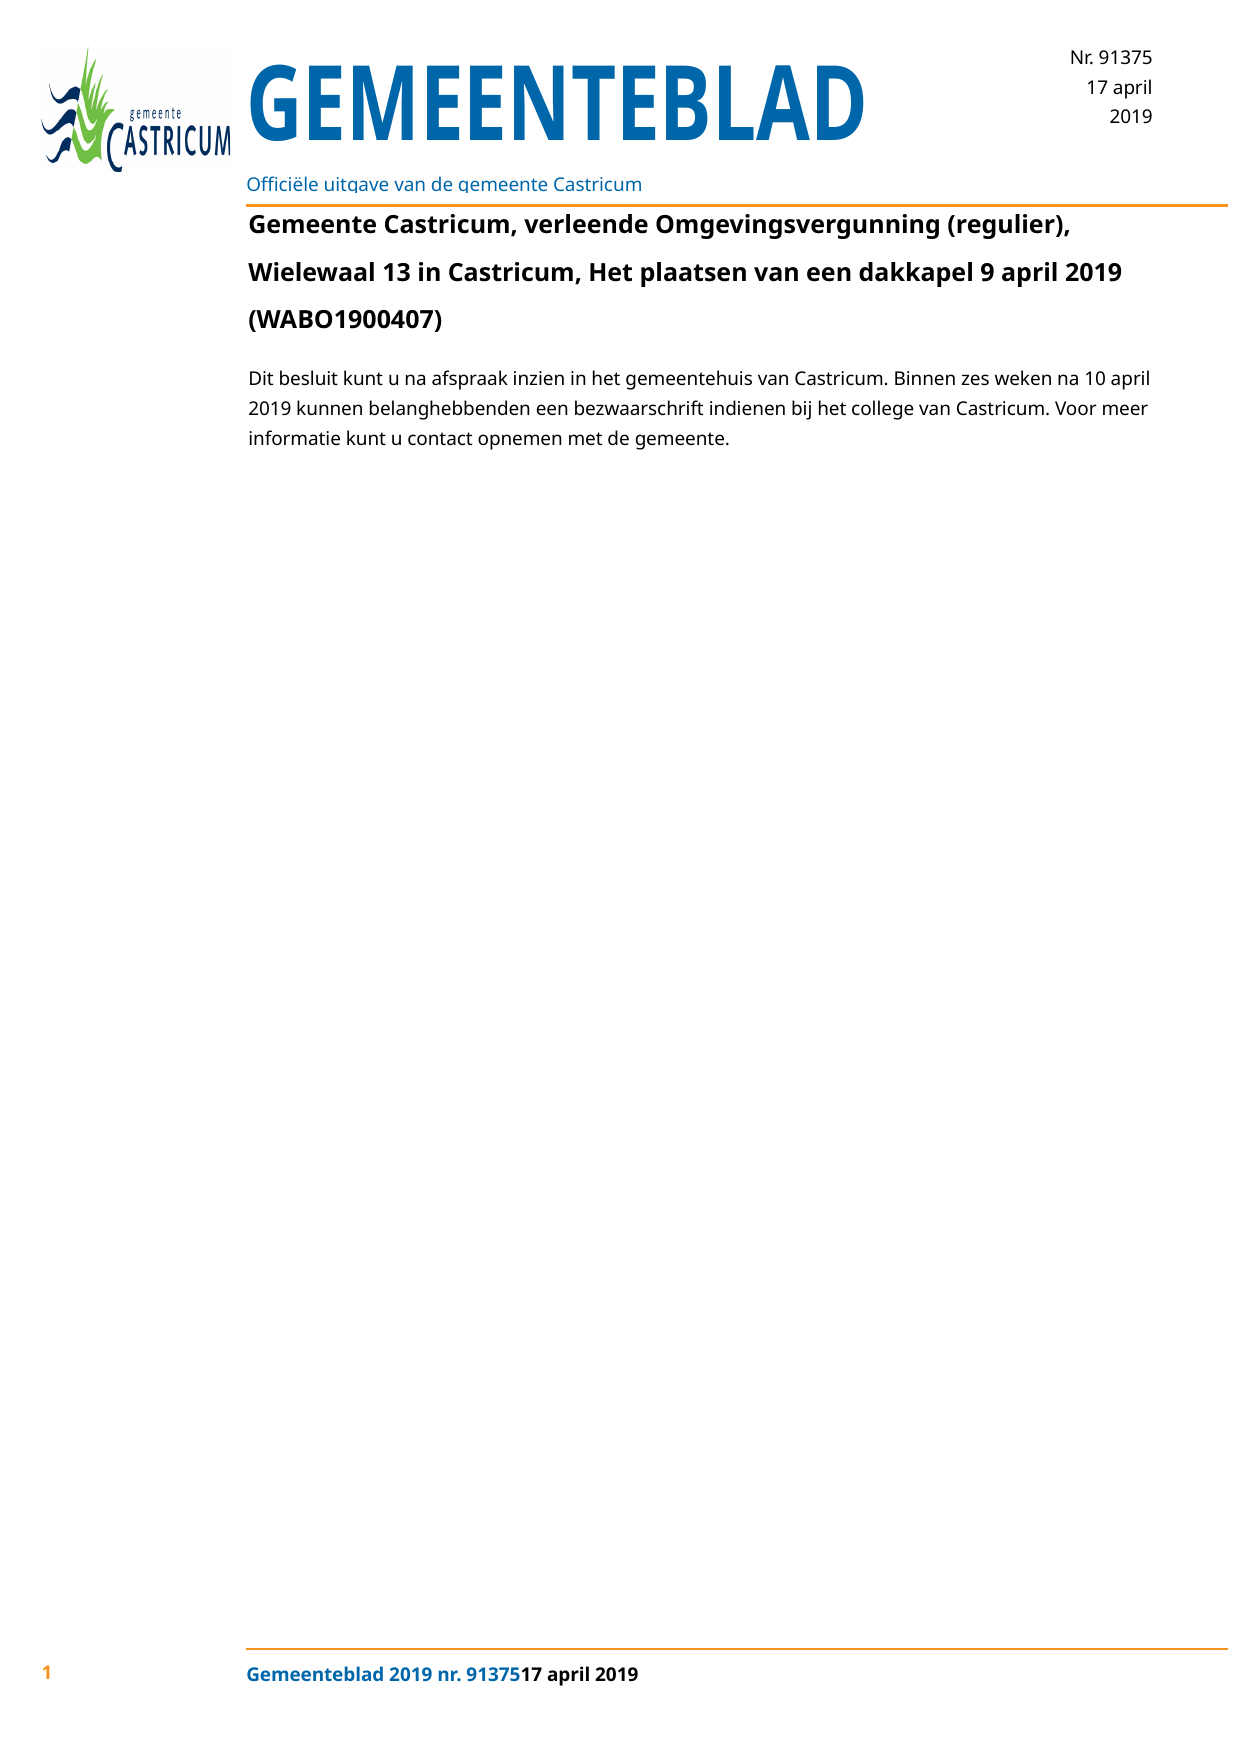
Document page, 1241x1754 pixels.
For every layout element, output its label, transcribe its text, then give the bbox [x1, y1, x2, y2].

text Dit besluit kunt u na afspraak inzien in het gemeentehuis van Castricum. Binnen zes weken na 10 april 2019 kunnen belanghebbenden een bezwaarschrift indienen bij het college van Castricum. Voor meer informatie kunt u contact opnemen met de gemeente. [248, 366, 1152, 450]
picture [41, 47, 231, 172]
text Gemeente Castricum, verleende Omgevingsvergunning (regulier), Wielewaal 13 in Castricum, Het plaatsen van een dakkapel 9 april 2019 (WABO1900407) [248, 207, 1152, 336]
